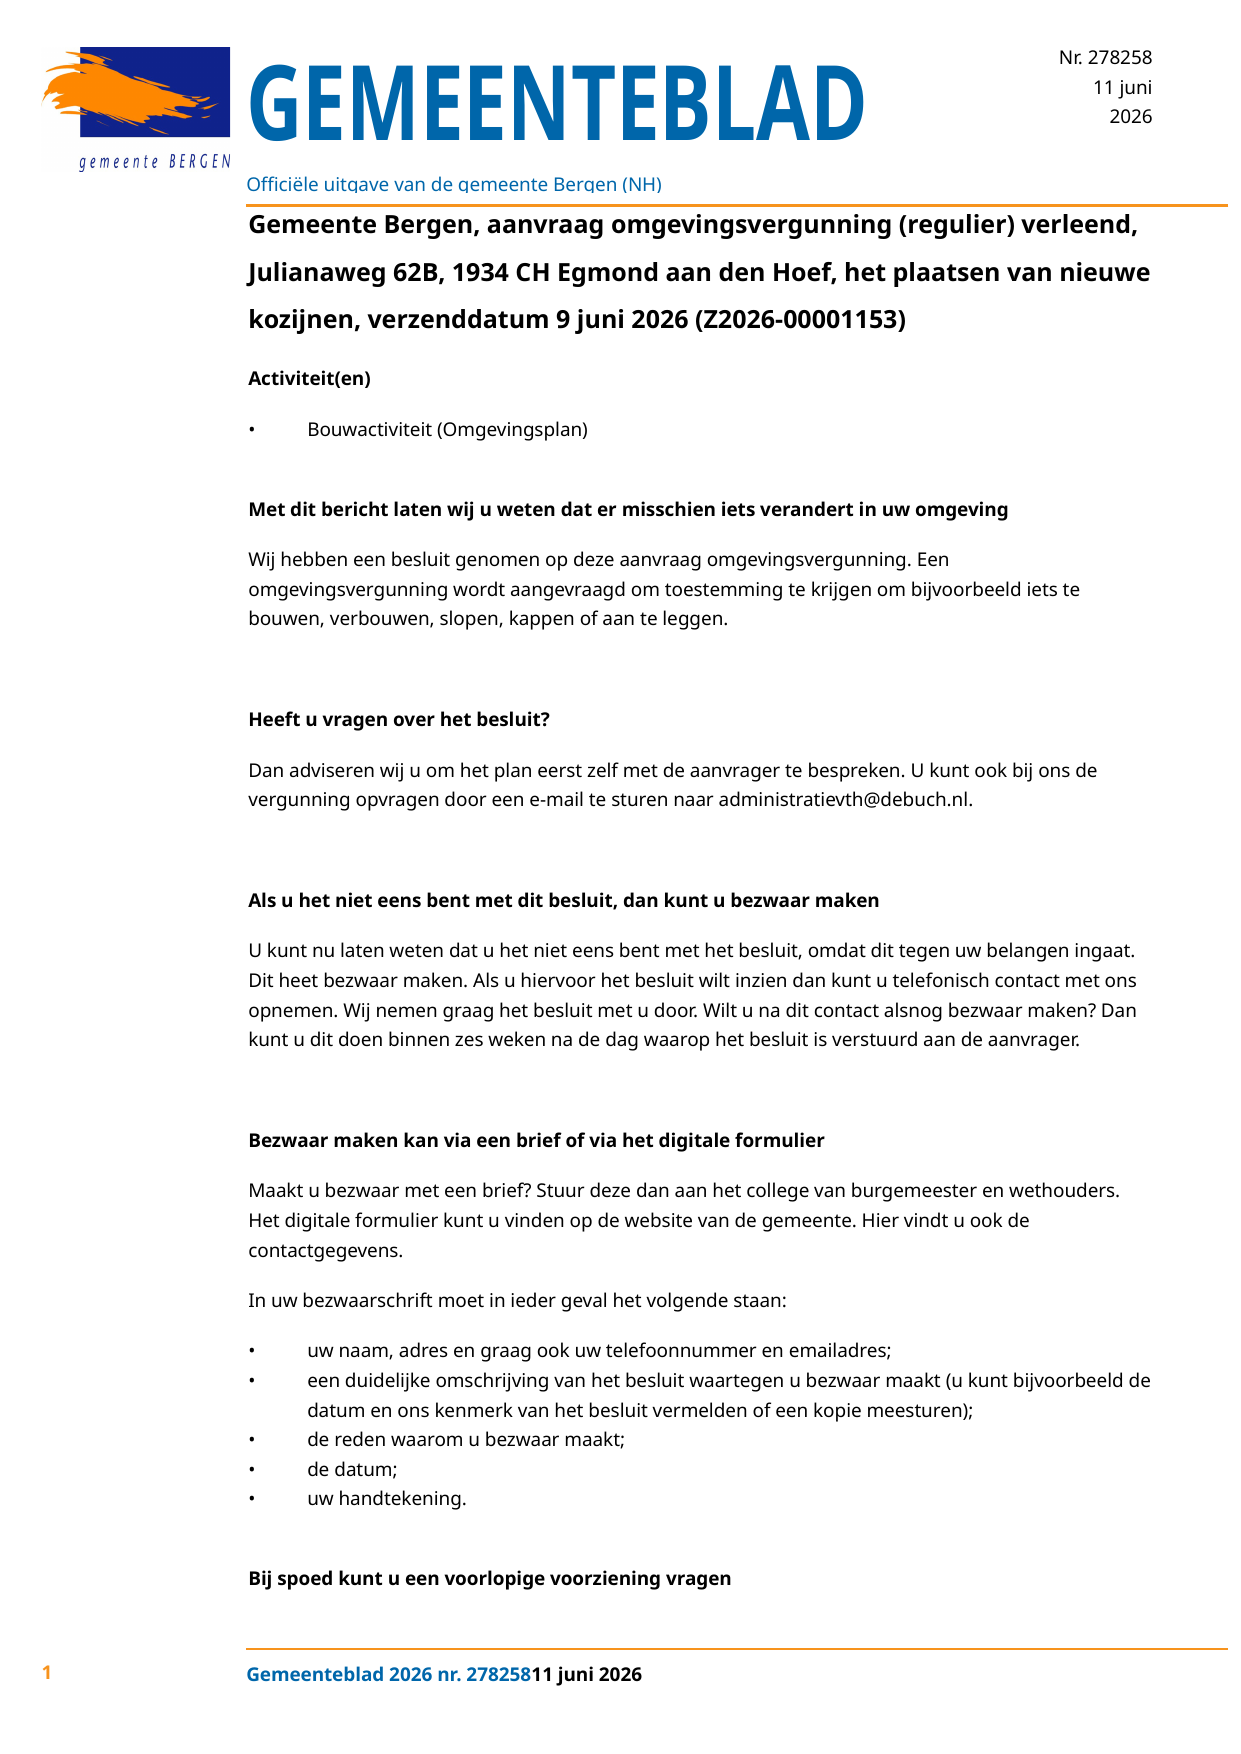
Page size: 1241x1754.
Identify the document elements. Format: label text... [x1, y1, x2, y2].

text Met dit bericht laten wij u weten dat er misschien iets verandert in uw omgeving [248, 496, 1152, 522]
text In uw bezwaarschrift moet in ieder geval het volgende staan: [248, 1287, 1152, 1313]
list de reden waarom u bezwaar maakt; [248, 1426, 1152, 1452]
text Bij spoed kunt u een voorlopige voorziening vragen [248, 1566, 1152, 1591]
list een duidelijke omschrijving van het besluit waartegen u bezwaar maakt (u kunt bijvoorbeeld de datum en ons kenmerk van het besluit vermelden of een kopie meesturen); [248, 1367, 1152, 1422]
text Activiteit(en) [248, 366, 1152, 391]
list uw naam, adres en graag ook uw telefoonnummer en emailadres; [248, 1338, 1152, 1363]
list Bouwactiviteit (Omgevingsplan) [248, 416, 1152, 442]
text Heeft u vragen over het besluit? [248, 706, 1152, 732]
list uw handtekening. [248, 1486, 1152, 1511]
text Wij hebben een besluit genomen op deze aanvraag omgevingsvergunning. Een omgevingsvergunning wordt aangevraagd om toestemming te krijgen om bijvoorbeeld iets te bouwen, verbouwen, slopen, kappen of aan te leggen. [248, 546, 1152, 631]
list de datum; [248, 1456, 1152, 1482]
text Dan adviseren wij u om het plan eerst zelf met de aanvrager te bespreken. U kunt ook bij ons de vergunning opvragen door een e-mail te sturen naar administratievth@debuch.nl. [248, 757, 1152, 812]
text Bezwaar maken kan via een brief of via het digitale formulier [248, 1127, 1152, 1153]
picture [41, 47, 231, 172]
text Maakt u bezwaar met een brief? Stuur deze dan aan het college van burgemeester en wethouders. Het digitale formulier kunt u vinden op de website van de gemeente. Hier vindt u ook de contactgegevens. [248, 1178, 1152, 1262]
text Als u het niet eens bent met dit besluit, dan kunt u bezwaar maken [248, 887, 1152, 913]
text U kunt nu laten weten dat u het niet eens bent met het besluit, omdat dit tegen uw belangen ingaat. Dit heet bezwaar maken. Als u hiervoor het besluit wilt inzien dan kunt u telefonisch contact met ons opnemen. Wij nemen graag het besluit met u door. Wilt u na dit contact alsnog bezwaar maken? Dan kunt u dit doen binnen zes weken na de dag waarop het besluit is verstuurd aan de aanvrager. [248, 938, 1152, 1052]
text Gemeente Bergen, aanvraag omgevingsvergunning (regulier) verleend, Julianaweg 62B, 1934 CH Egmond aan den Hoef, het plaatsen van nieuwe kozijnen, verzenddatum 9 juni 2026 (Z2026-00001153) [248, 207, 1152, 336]
